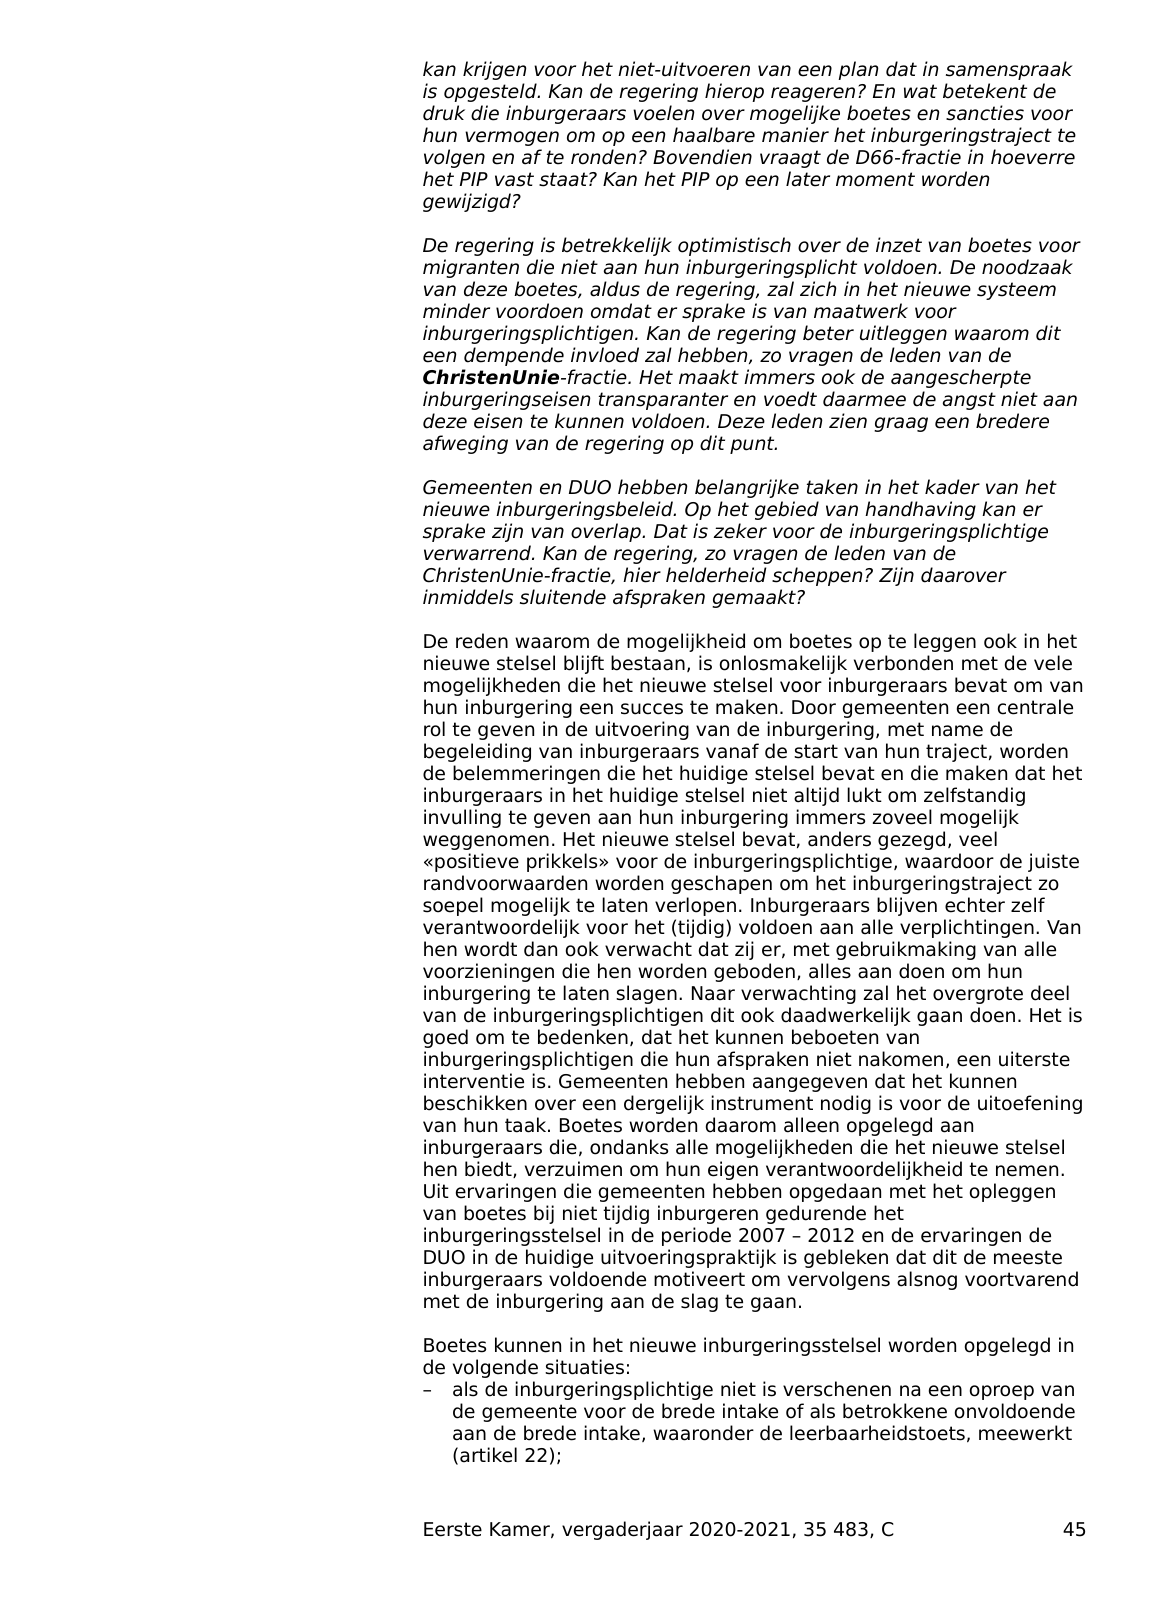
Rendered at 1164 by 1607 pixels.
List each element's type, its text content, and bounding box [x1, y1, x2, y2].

text – als de inburgeringsplichtige niet is verschenen na een oproep van de gemeente voor de brede intake of als betrokkene onvoldoende aan de brede intake, waaronder de leerbaarheidstoets, meewerkt (artikel 22); [422, 1379, 1087, 1467]
text kan krijgen voor het niet-uitvoeren van een plan dat in samenspraak is opgesteld. Kan de regering hierop reageren? En wat betekent de druk die inburgeraars voelen over mogelijke boetes en sancties voor hun vermogen om op een haalbare manier het inburgeringstraject te volgen en af te ronden? Bovendien vraagt de D66-fractie in hoeverre het PIP vast staat? Kan het PIP op een later moment worden gewijzigd? [422, 59, 1087, 213]
text De reden waarom de mogelijkheid om boetes op te leggen ook in het nieuwe stelsel blijft bestaan, is onlosmakelijk verbonden met de vele mogelijkheden die het nieuwe stelsel voor inburgeraars bevat om van hun inburgering een succes te maken. Door gemeenten een centrale rol te geven in de uitvoering van de inburgering, met name de begeleiding van inburgeraars vanaf de start van hun traject, worden de belemmeringen die het huidige stelsel bevat en die maken dat het inburgeraars in het huidige stelsel niet altijd lukt om zelfstandig invulling te geven aan hun inburgering immers zoveel mogelijk weggenomen. Het nieuwe stelsel bevat, anders gezegd, veel «positieve prikkels» voor de inburgeringsplichtige, waardoor de juiste randvoorwaarden worden geschapen om het inburgeringstraject zo soepel mogelijk te laten verlopen. Inburgeraars blijven echter zelf verantwoordelijk voor het (tijdig) voldoen aan alle verplichtingen. Van hen wordt dan ook verwacht dat zij er, met gebruikmaking van alle voorzieningen die hen worden geboden, alles aan doen om hun inburgering te laten slagen. Naar verwachting zal het overgrote deel van de inburgeringsplichtigen dit ook daadwerkelijk gaan doen. Het is goed om te bedenken, dat het kunnen beboeten van inburgeringsplichtigen die hun afspraken niet nakomen, een uiterste interventie is. Gemeenten hebben aangegeven dat het kunnen beschikken over een dergelijk instrument nodig is voor de uitoefening van hun taak. Boetes worden daarom alleen opgelegd aan inburgeraars die, ondanks alle mogelijkheden die het nieuwe stelsel hen biedt, verzuimen om hun eigen verantwoordelijkheid te nemen. Uit ervaringen die gemeenten hebben opgedaan met het opleggen van boetes bij niet tijdig inburgeren gedurende het inburgeringsstelsel in de periode 2007 – 2012 en de ervaringen de DUO in de huidige uitvoeringspraktijk is gebleken dat dit de meeste inburgeraars voldoende motiveert om vervolgens alsnog voortvarend met de inburgering aan de slag te gaan. [422, 631, 1087, 1312]
text De regering is betrekkelijk optimistisch over de inzet van boetes voor migranten die niet aan hun inburgeringsplicht voldoen. De noodzaak van deze boetes, aldus de regering, zal zich in het nieuwe systeem minder voordoen omdat er sprake is van maatwerk voor inburgeringsplichtigen. Kan de regering beter uitleggen waarom dit een dempende invloed zal hebben, zo vragen de leden van de ChristenUnie-fractie. Het maakt immers ook de aangescherpte inburgeringseisen transparanter en voedt daarmee de angst niet aan deze eisen te kunnen voldoen. Deze leden zien graag een bredere afweging van de regering op dit punt. [422, 235, 1087, 455]
text Gemeenten en DUO hebben belangrijke taken in het kader van het nieuwe inburgeringsbeleid. Op het gebied van handhaving kan er sprake zijn van overlap. Dat is zeker voor de inburgeringsplichtige verwarrend. Kan de regering, zo vragen de leden van de ChristenUnie-fractie, hier helderheid scheppen? Zijn daarover inmiddels sluitende afspraken gemaakt? [422, 477, 1087, 609]
text Boetes kunnen in het nieuwe inburgeringsstelsel worden opgelegd in de volgende situaties: [422, 1335, 1087, 1379]
